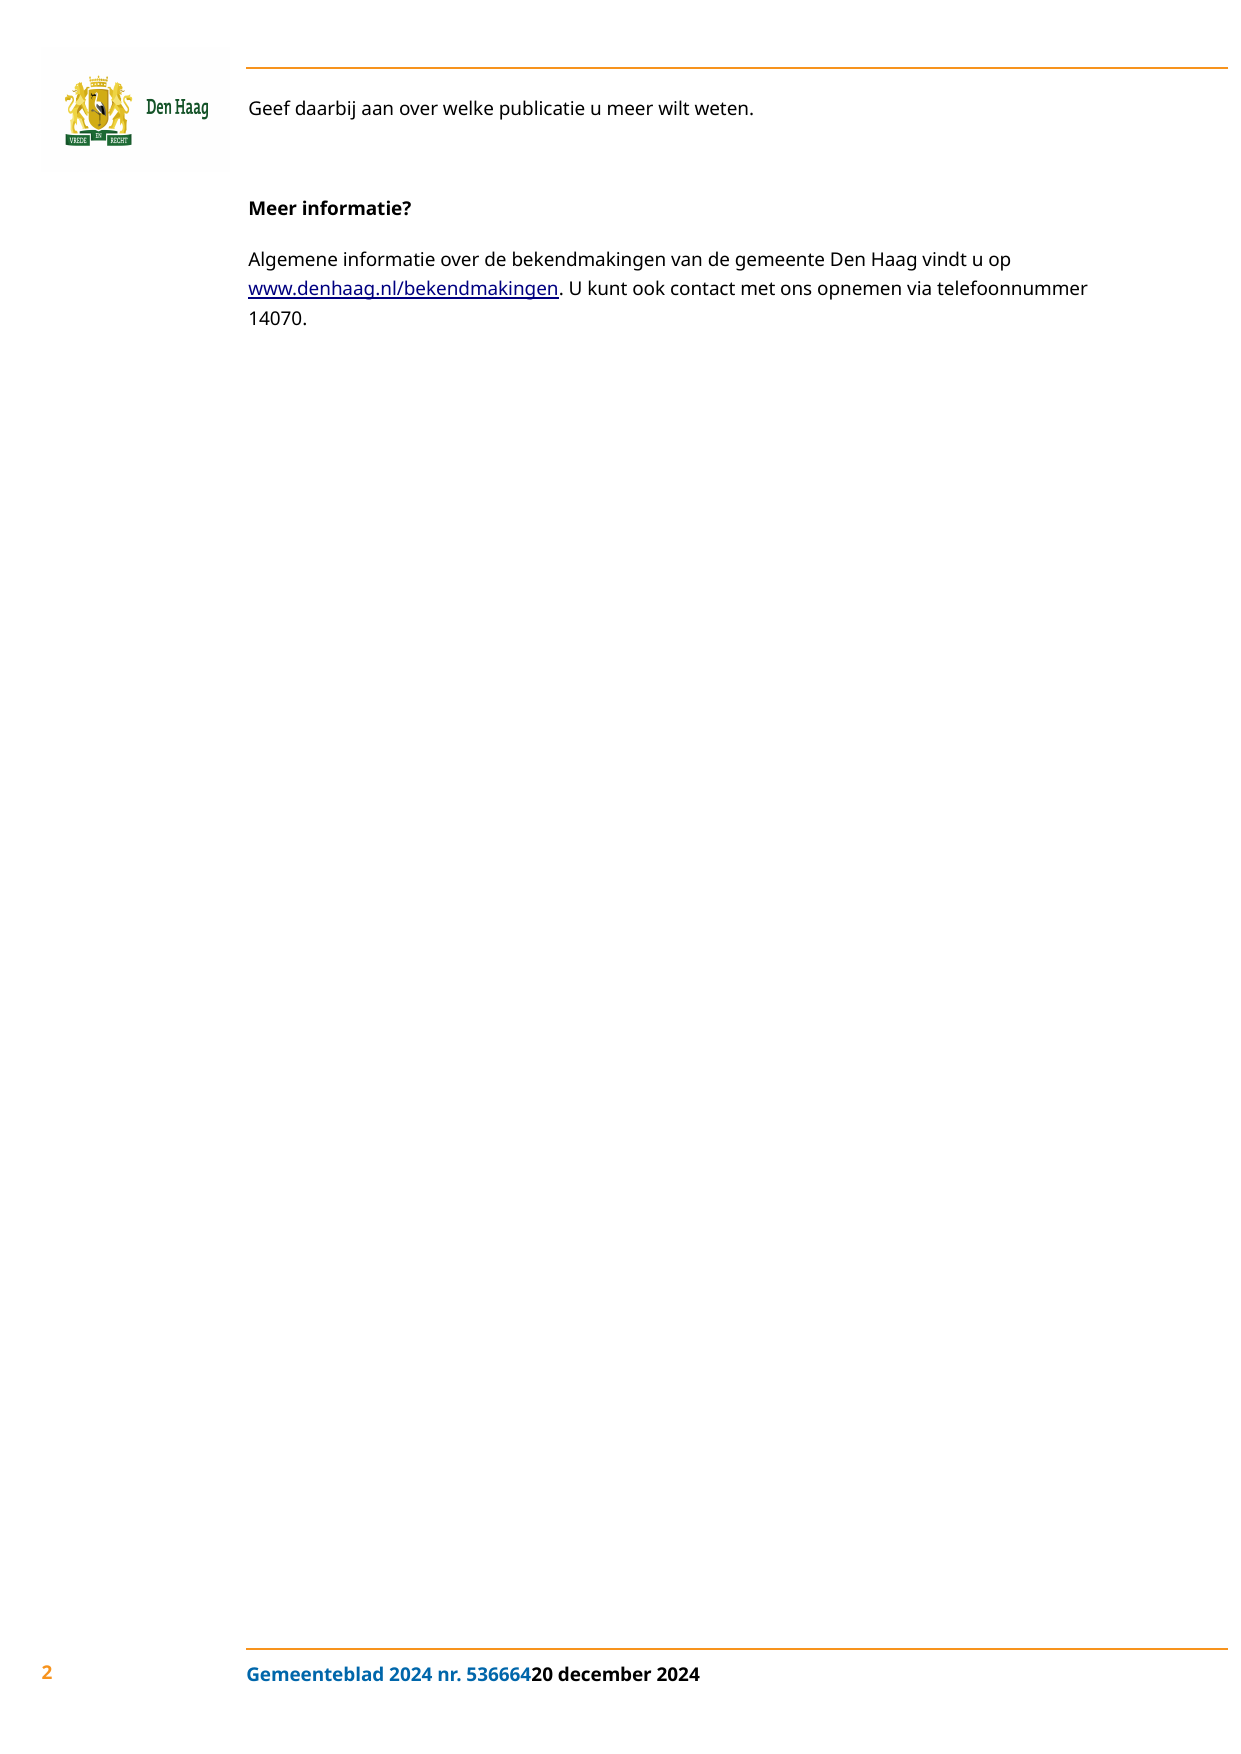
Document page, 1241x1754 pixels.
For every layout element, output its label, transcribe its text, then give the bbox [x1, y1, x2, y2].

picture [41, 47, 231, 172]
text Algemene informatie over de bekendmakingen van de gemeente Den Haag vindt u op www.denhaag.nl/bekendmakingen. U kunt ook contact met ons opnemen via telefoonnummer 14070. [248, 246, 1152, 331]
text Meer informatie? [248, 196, 1152, 221]
text Geef daarbij aan over welke publicatie u meer wilt weten. [248, 95, 1152, 121]
